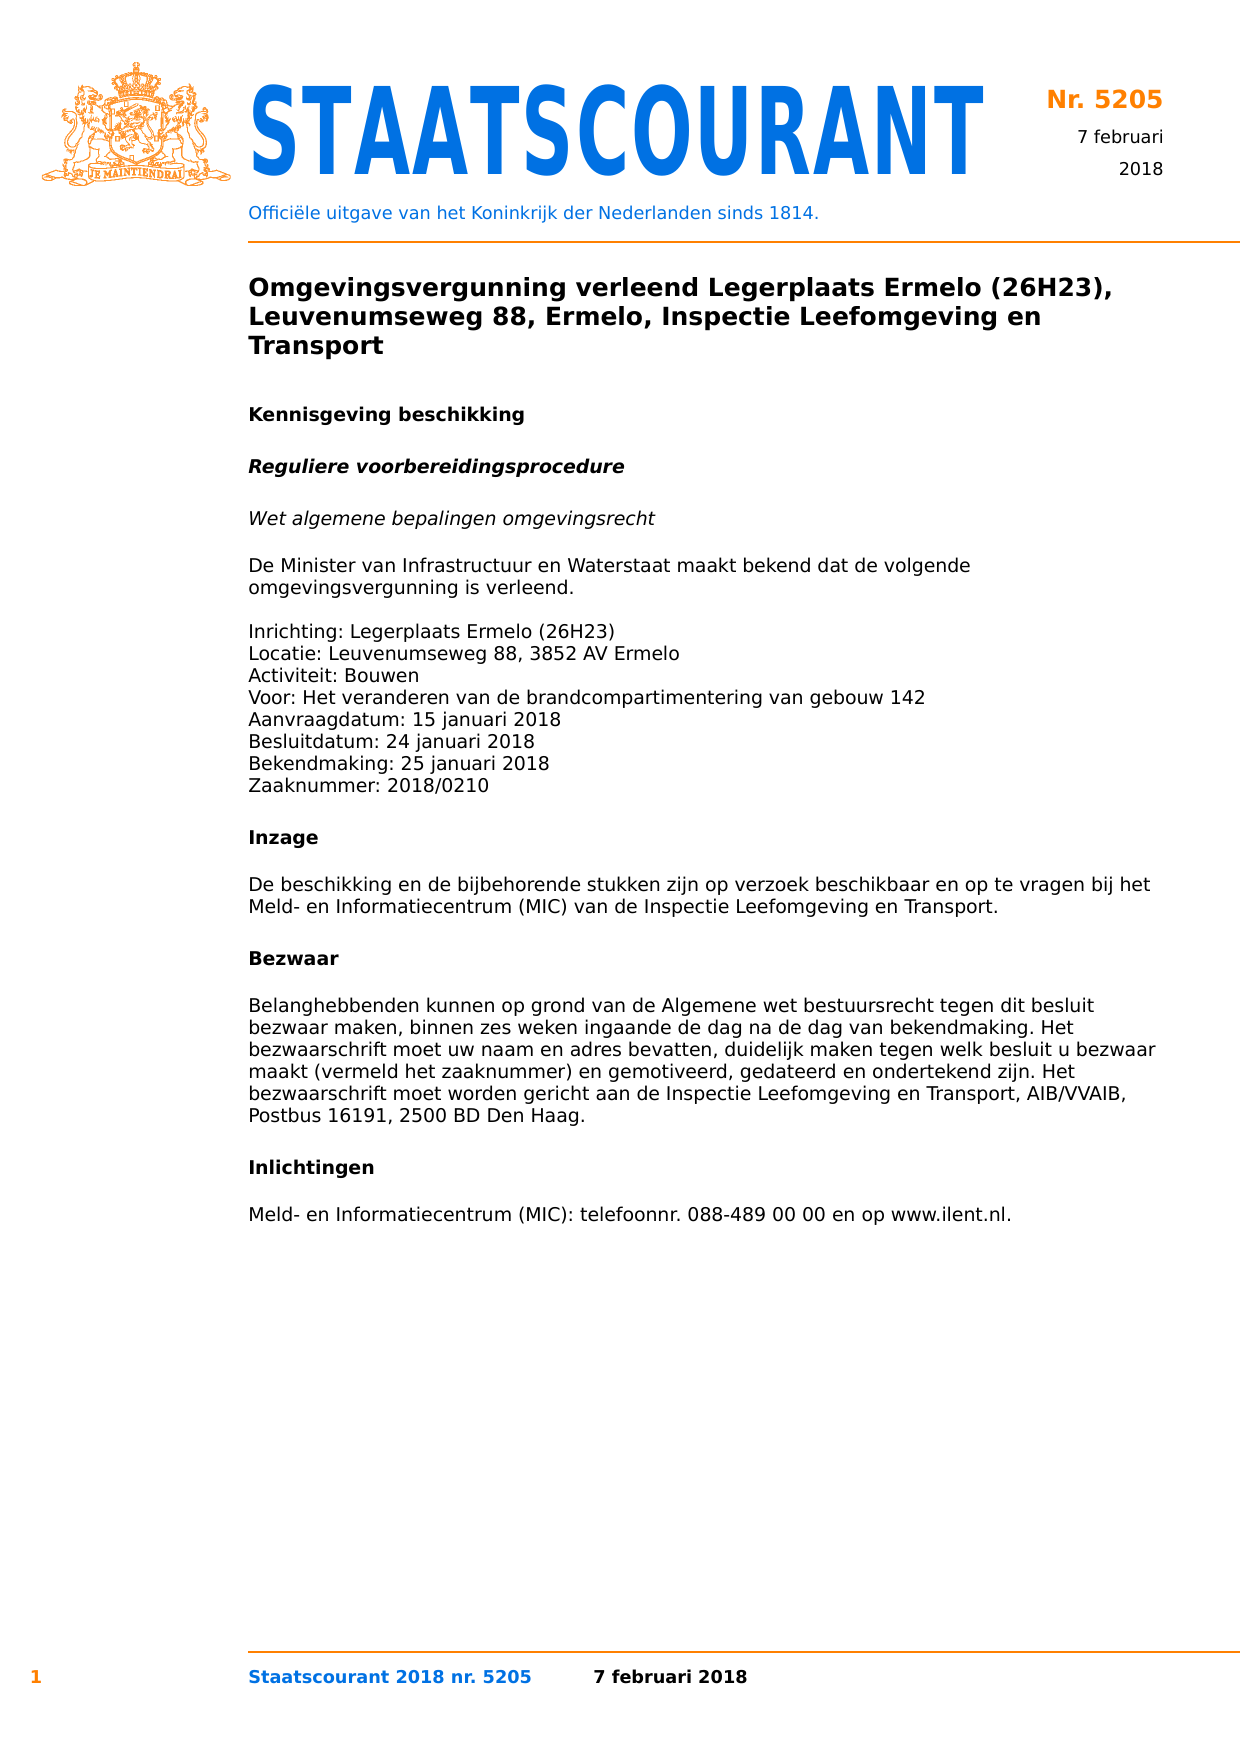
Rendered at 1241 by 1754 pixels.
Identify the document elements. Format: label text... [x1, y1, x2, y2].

table_header Nr. 5205 [998, 62, 1240, 121]
text Belanghebbenden kunnen op grond van de Algemene wet bestuursrecht tegen dit besluit bezwaar maken, binnen zes weken ingaande de dag na de dag van bekendmaking. Het bezwaarschrift moet uw naam en adres bevatten, duidelijk maken tegen welk besluit u bezwaar maakt (vermeld het zaaknummer) en gemotiveerd, gedateerd en ondertekend zijn. Het bezwaarschrift moet worden gericht aan de Inspectie Leefomgeving en Transport, AIB/VVAIB, Postbus 16191, 2500 BD Den Haag. [248, 995, 1163, 1127]
subtitle Omgevingsvergunning verleend Legerplaats Ermelo (26H23), Leuvenumseweg 88, Ermelo, Inspectie Leefomgeving en Transport [248, 273, 1163, 361]
text De beschikking en de bijbehorende stukken zijn op verzoek beschikbaar en op te vragen bij het Meld- en Informatiecentrum (MIC) van de Inspectie Leefomgeving en Transport. [248, 874, 1163, 918]
text Aanvraagdatum: 15 januari 2018 [248, 709, 1163, 731]
table_cell 2018 [998, 153, 1240, 203]
text Meld- en Informatiecentrum (MIC): telefoonnr. 088-489 00 00 en op www.ilent.nl. [248, 1204, 1163, 1226]
table_header STAATSCOURANT [248, 62, 998, 203]
table_cell Officiële uitgave van het Koninkrijk der Nederlanden sinds 1814. [248, 203, 1240, 241]
picture [41, 62, 231, 186]
subtitle Reguliere voorbereidingsprocedure [248, 456, 1163, 478]
table_cell 7 februari [998, 121, 1240, 153]
text Activiteit: Bouwen [248, 665, 1163, 687]
text De Minister van Infrastructuur en Waterstaat maakt bekend dat de volgende omgevingsvergunning is verleend. [248, 555, 1163, 599]
text Voor: Het veranderen van de brandcompartimentering van gebouw 142 [248, 687, 1163, 709]
subtitle Bezwaar [248, 948, 1163, 970]
table_header [25, 62, 248, 241]
text Locatie: Leuvenumseweg 88, 3852 AV Ermelo [248, 643, 1163, 665]
text Besluitdatum: 24 januari 2018 [248, 731, 1163, 753]
subtitle Inzage [248, 827, 1163, 849]
text Inrichting: Legerplaats Ermelo (26H23) [248, 621, 1163, 643]
text Bekendmaking: 25 januari 2018 [248, 753, 1163, 775]
subtitle Wet algemene bepalingen omgevingsrecht [248, 508, 1163, 530]
subtitle Kennisgeving beschikking [248, 404, 1163, 426]
subtitle Inlichtingen [248, 1157, 1163, 1179]
text Zaaknummer: 2018/0210 [248, 775, 1163, 797]
